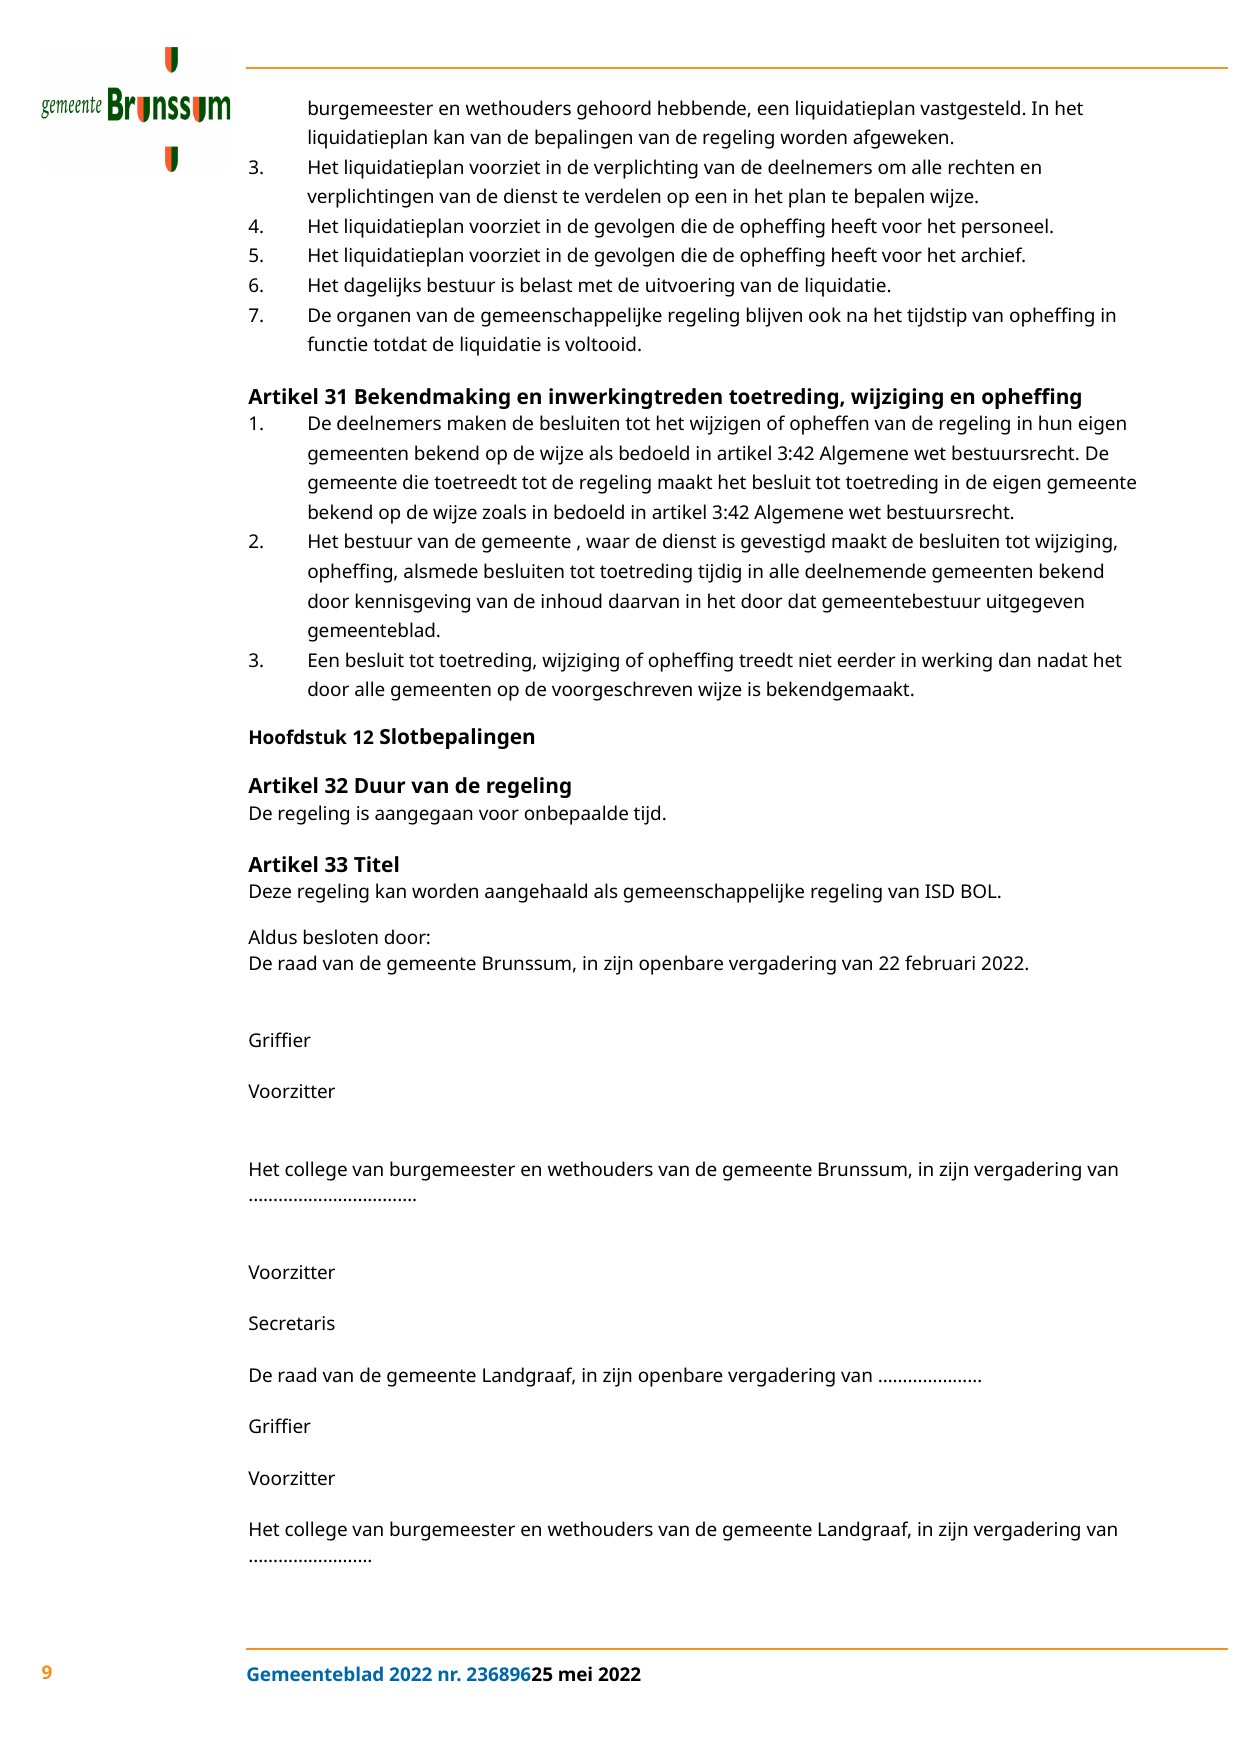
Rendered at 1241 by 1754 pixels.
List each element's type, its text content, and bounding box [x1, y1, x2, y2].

list Het dagelijks bestuur is belast met de uitvoering van de liquidatie. [248, 272, 1152, 298]
list Een besluit tot toetreding, wijziging of opheffing treedt niet eerder in werking dan nadat het door alle gemeenten op de voorgeschreven wijze is bekendgemaakt. [248, 647, 1152, 702]
text Griffier [248, 1027, 1152, 1053]
text Artikel 32 Duur van de regeling [248, 771, 1152, 800]
text Hoofdstuk 12 Slotbepalingen [248, 722, 1152, 751]
list De deelnemers maken de besluiten tot het wijzigen of opheffen van de regeling in hun eigen gemeenten bekend op de wijze als bedoeld in artikel 3:42 Algemene wet bestuursrecht. De gemeente die toetreedt tot de regeling maakt het besluit tot toetreding in de eigen gemeente bekend op de wijze zoals in bedoeld in artikel 3:42 Algemene wet bestuursrecht. [248, 410, 1152, 525]
text Het college van burgemeester en wethouders van de gemeente Landgraaf, in zijn vergadering van ……………………. [248, 1516, 1152, 1568]
text Secretaris [248, 1310, 1152, 1336]
list Het bestuur van de gemeente , waar de dienst is gevestigd maakt de besluiten tot wijziging, opheffing, alsmede besluiten tot toetreding tijdig in alle deelnemende gemeenten bekend door kennisgeving van de inhoud daarvan in het door dat gemeentebestuur uitgegeven gemeenteblad. [248, 529, 1152, 643]
text Het college van burgemeester en wethouders van de gemeente Brunssum, in zijn vergadering van ……………………………. [248, 1156, 1152, 1207]
list De organen van de gemeenschappelijke regeling blijven ook na het tijdstip van opheffing in functie totdat de liquidatie is voltooid. [248, 302, 1152, 357]
list Het liquidatieplan voorziet in de verplichting van de deelnemers om alle rechten en verplichtingen van de dienst te verdelen op een in het plan te bepalen wijze. [248, 154, 1152, 209]
text De raad van de gemeente Landgraaf, in zijn openbare vergadering van ………………… [248, 1362, 1152, 1387]
text Deze regeling kan worden aangehaald als gemeenschappelijke regeling van ISD BOL. [248, 879, 1152, 904]
list Het liquidatieplan voorziet in de gevolgen die de opheffing heeft voor het personeel. [248, 213, 1152, 239]
list burgemeester en wethouders gehoord hebbende, een liquidatieplan vastgesteld. In het liquidatieplan kan van de bepalingen van de regeling worden afgeweken. [248, 95, 1152, 150]
text Artikel 31 Bekendmaking en inwerkingtreden toetreding, wijziging en opheffing [248, 382, 1152, 410]
text De regeling is aangegaan voor onbepaalde tijd. [248, 800, 1152, 826]
picture [41, 47, 231, 172]
text Griffier [248, 1413, 1152, 1439]
text De raad van de gemeente Brunssum, in zijn openbare vergadering van 22 februari 2022. [248, 950, 1152, 976]
text Voorzitter [248, 1465, 1152, 1490]
text Artikel 33 Titel [248, 850, 1152, 879]
list Het liquidatieplan voorziet in de gevolgen die de opheffing heeft voor het archief. [248, 243, 1152, 268]
text Voorzitter [248, 1079, 1152, 1104]
text Voorzitter [248, 1259, 1152, 1284]
text Aldus besloten door: [248, 924, 1152, 950]
